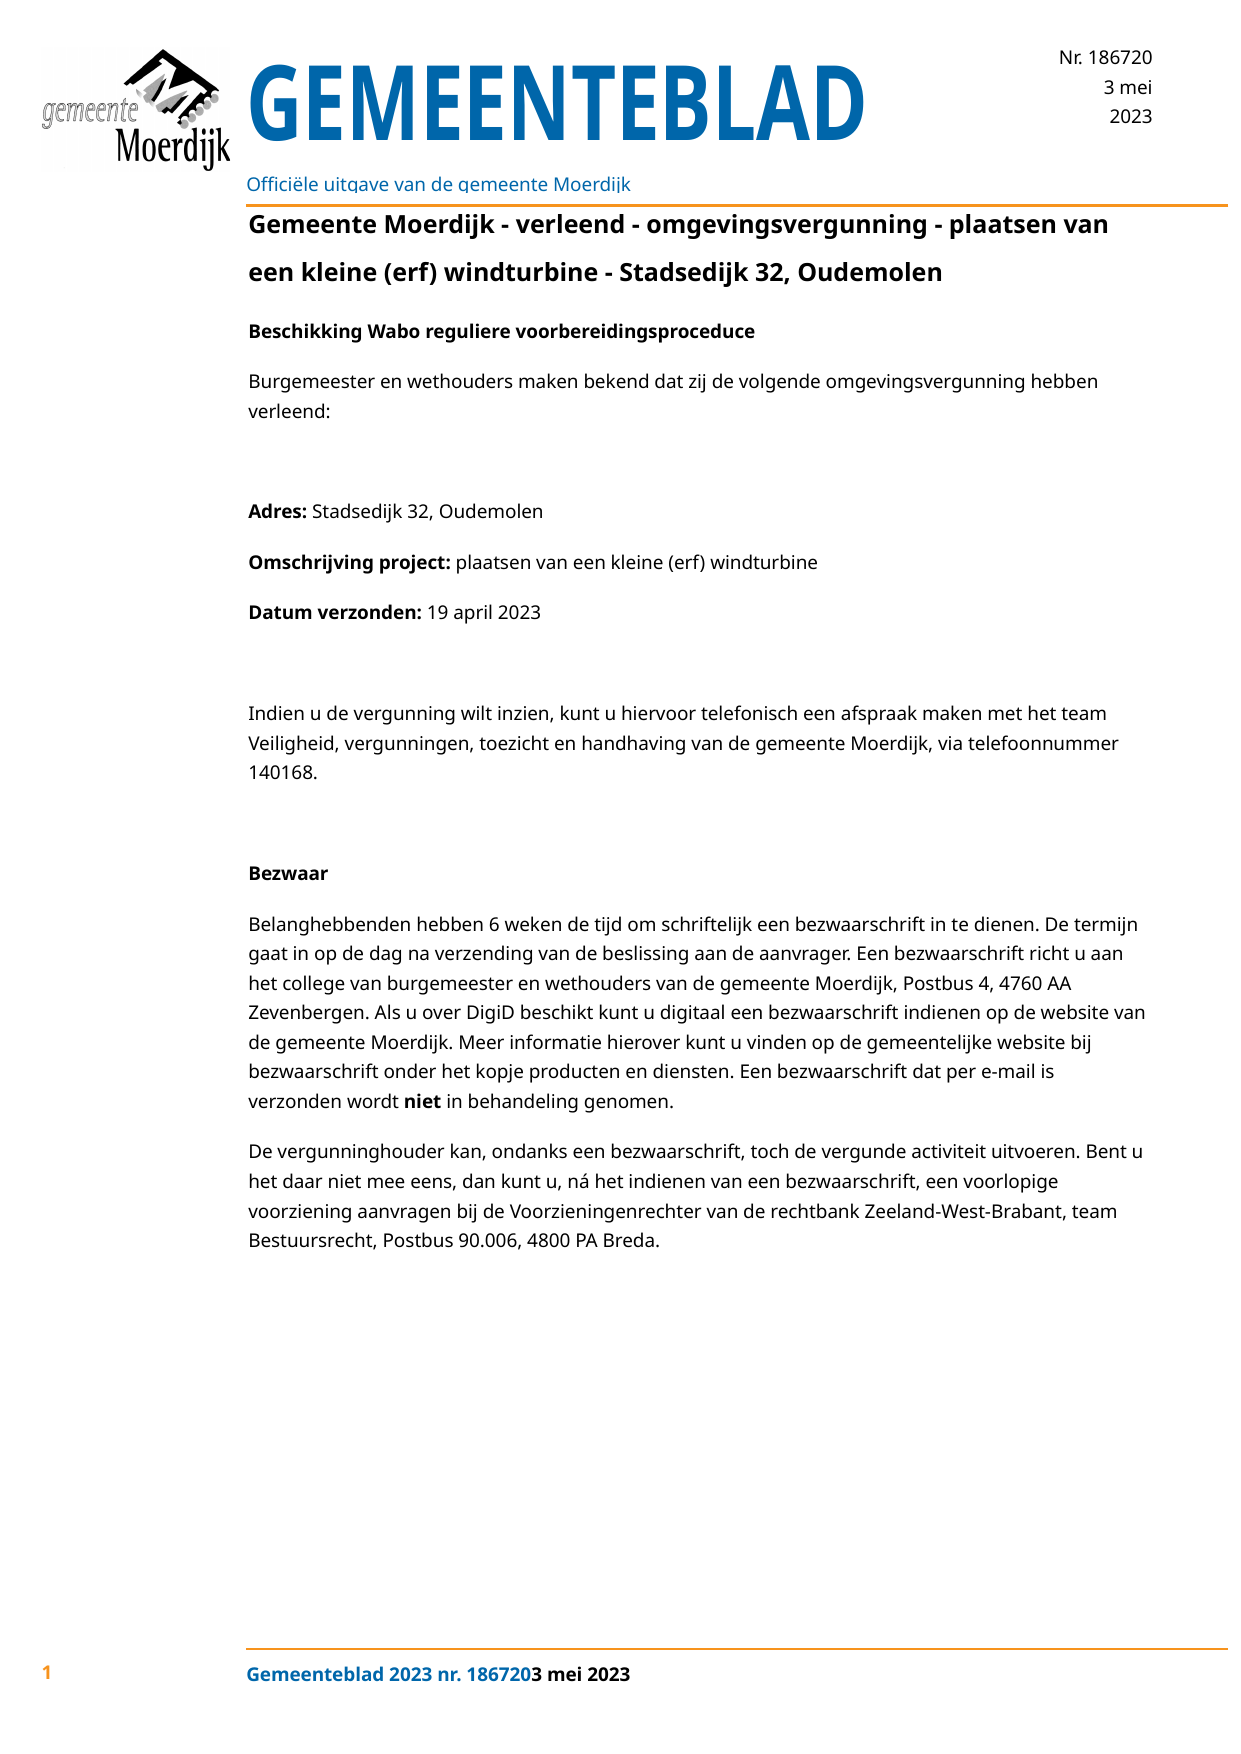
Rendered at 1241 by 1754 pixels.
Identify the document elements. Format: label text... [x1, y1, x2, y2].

text Indien u de vergunning wilt inzien, kunt u hiervoor telefonisch een afspraak maken met het team Veiligheid, vergunningen, toezicht en handhaving van de gemeente Moerdijk, via telefoonnummer 140168. [248, 700, 1152, 785]
text De vergunninghouder kan, ondanks een bezwaarschrift, toch de vergunde activiteit uitvoeren. Bent u het daar niet mee eens, dan kunt u, ná het indienen van een bezwaarschrift, een voorlopige voorziening aanvragen bij de Voorzieningenrechter van de rechtbank Zeeland-West-Brabant, team Bestuursrecht, Postbus 90.006, 4800 PA Breda. [248, 1139, 1152, 1253]
text Omschrijving project: plaatsen van een kleine (erf) windturbine [248, 549, 1152, 575]
text Burgemeester en wethouders maken bekend dat zij de volgende omgevingsvergunning hebben verleend: [248, 368, 1152, 424]
text Beschikking Wabo reguliere voorbereidingsproceduce [248, 318, 1152, 344]
text Gemeente Moerdijk - verleend - omgevingsvergunning - plaatsen van een kleine (erf) windturbine - Stadsedijk 32, Oudemolen [248, 207, 1152, 288]
text Adres: Stadsedijk 32, Oudemolen [248, 499, 1152, 524]
picture [41, 47, 231, 172]
text Belanghebbenden hebben 6 weken de tijd om schriftelijk een bezwaarschrift in te dienen. De termijn gaat in op de dag na verzending van de beslissing aan de aanvrager. Een bezwaarschrift richt u aan het college van burgemeester en wethouders van de gemeente Moerdijk, Postbus 4, 4760 AA Zevenbergen. Als u over DigiD beschikt kunt u digitaal een bezwaarschrift indienen op de website van de gemeente Moerdijk. Meer informatie hierover kunt u vinden op de gemeentelijke website bij bezwaarschrift onder het kopje producten en diensten. Een bezwaarschrift dat per e-mail is verzonden wordt niet in behandeling genomen. [248, 911, 1152, 1114]
text Datum verzonden: 19 april 2023 [248, 599, 1152, 625]
text Bezwaar [248, 860, 1152, 886]
